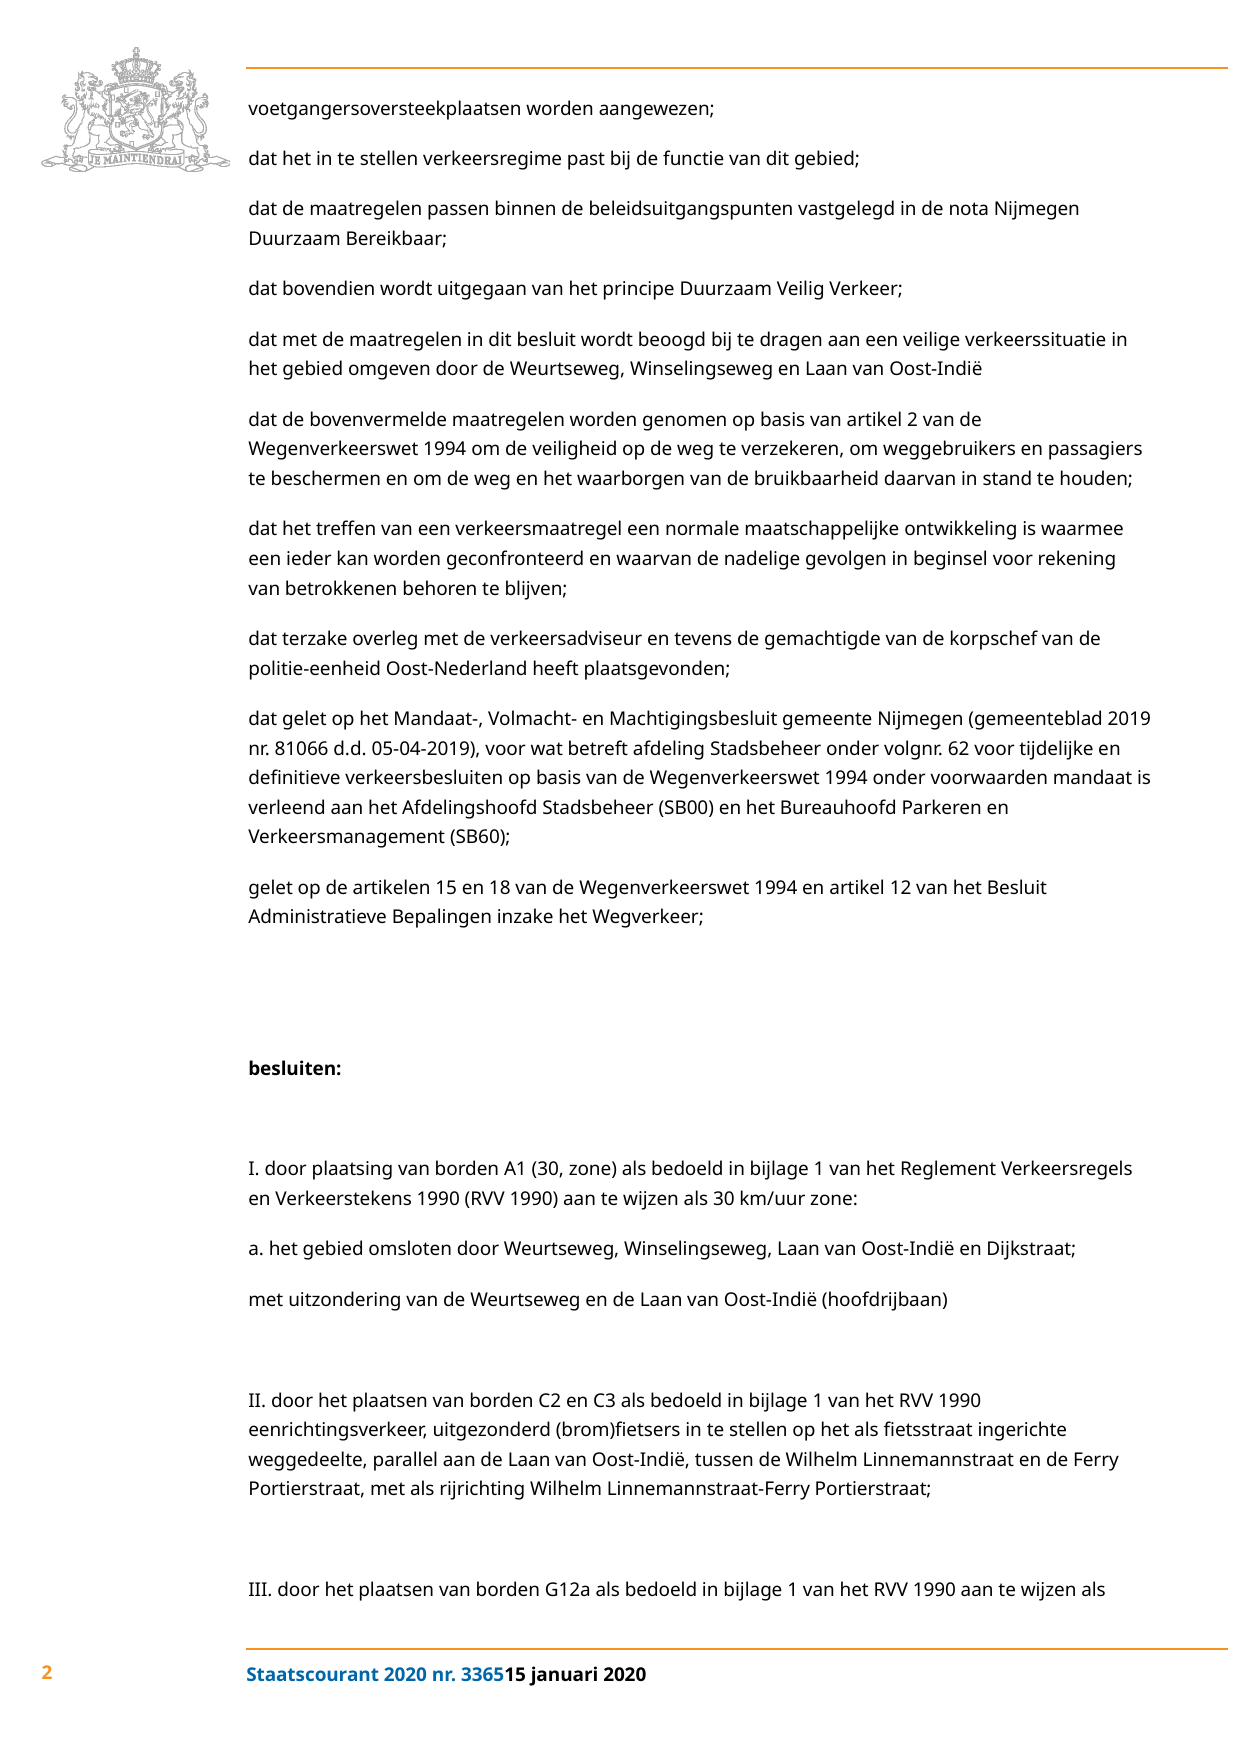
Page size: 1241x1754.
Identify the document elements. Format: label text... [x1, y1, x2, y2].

text dat gelet op het Mandaat-, Volmacht- en Machtigingsbesluit gemeente Nijmegen (gemeenteblad 2019 nr. 81066 d.d. 05-04-2019), voor wat betreft afdeling Stadsbeheer onder volgnr. 62 voor tijdelijke en definitieve verkeersbesluiten op basis van de Wegenverkeerswet 1994 onder voorwaarden mandaat is verleend aan het Afdelingshoofd Stadsbeheer (SB00) en het Bureauhoofd Parkeren en Verkeersmanagement (SB60); [248, 705, 1152, 849]
text a. het gebied omsloten door Weurtseweg, Winselingseweg, Laan van Oost-Indië en Dijkstraat; [248, 1236, 1152, 1261]
text gelet op de artikelen 15 en 18 van de Wegenverkeerswet 1994 en artikel 12 van het Besluit Administratieve Bepalingen inzake het Wegverkeer; [248, 874, 1152, 929]
text I. door plaatsing van borden A1 (30, zone) als bedoeld in bijlage 1 van het Reglement Verkeersregels en Verkeerstekens 1990 (RVV 1990) aan te wijzen als 30 km/uur zone: [248, 1156, 1152, 1211]
text dat het treffen van een verkeersmaatregel een normale maatschappelijke ontwikkeling is waarmee een ieder kan worden geconfronteerd en waarvan de nadelige gevolgen in beginsel voor rekening van betrokkenen behoren te blijven; [248, 516, 1152, 601]
picture [41, 47, 231, 172]
text dat bovendien wordt uitgegaan van het principe Duurzaam Veilig Verkeer; [248, 276, 1152, 301]
text dat het in te stellen verkeersregime past bij de functie van dit gebied; [248, 145, 1152, 171]
text dat de maatregelen passen binnen de beleidsuitgangspunten vastgelegd in de nota Nijmegen Duurzaam Bereikbaar; [248, 196, 1152, 251]
text dat met de maatregelen in dit besluit wordt beoogd bij te dragen aan een veilige verkeerssituatie in het gebied omgeven door de Weurtseweg, Winselingseweg en Laan van Oost-Indië [248, 326, 1152, 381]
text III. door het plaatsen van borden G12a als bedoeld in bijlage 1 van het RVV 1990 aan te wijzen als [248, 1576, 1152, 1602]
text besluiten: [248, 1055, 1152, 1081]
text II. door het plaatsen van borden C2 en C3 als bedoeld in bijlage 1 van het RVV 1990 eenrichtingsverkeer, uitgezonderd (brom)fietsers in te stellen op het als fietsstraat ingerichte weggedeelte, parallel aan de Laan van Oost-Indië, tussen de Wilhelm Linnemannstraat en de Ferry Portierstraat, met als rijrichting Wilhelm Linnemannstraat-Ferry Portierstraat; [248, 1387, 1152, 1501]
text met uitzondering van de Weurtseweg en de Laan van Oost-Indië (hoofdrijbaan) [248, 1286, 1152, 1312]
text dat de bovenvermelde maatregelen worden genomen op basis van artikel 2 van de Wegenverkeerswet 1994 om de veiligheid op de weg te verzekeren, om weggebruikers en passagiers te beschermen en om de weg en het waarborgen van de bruikbaarheid daarvan in stand te houden; [248, 406, 1152, 491]
text dat terzake overleg met de verkeersadviseur en tevens de gemachtigde van de korpschef van de politie-eenheid Oost-Nederland heeft plaatsgevonden; [248, 625, 1152, 681]
text voetgangersoversteekplaatsen worden aangewezen; [248, 95, 1152, 121]
